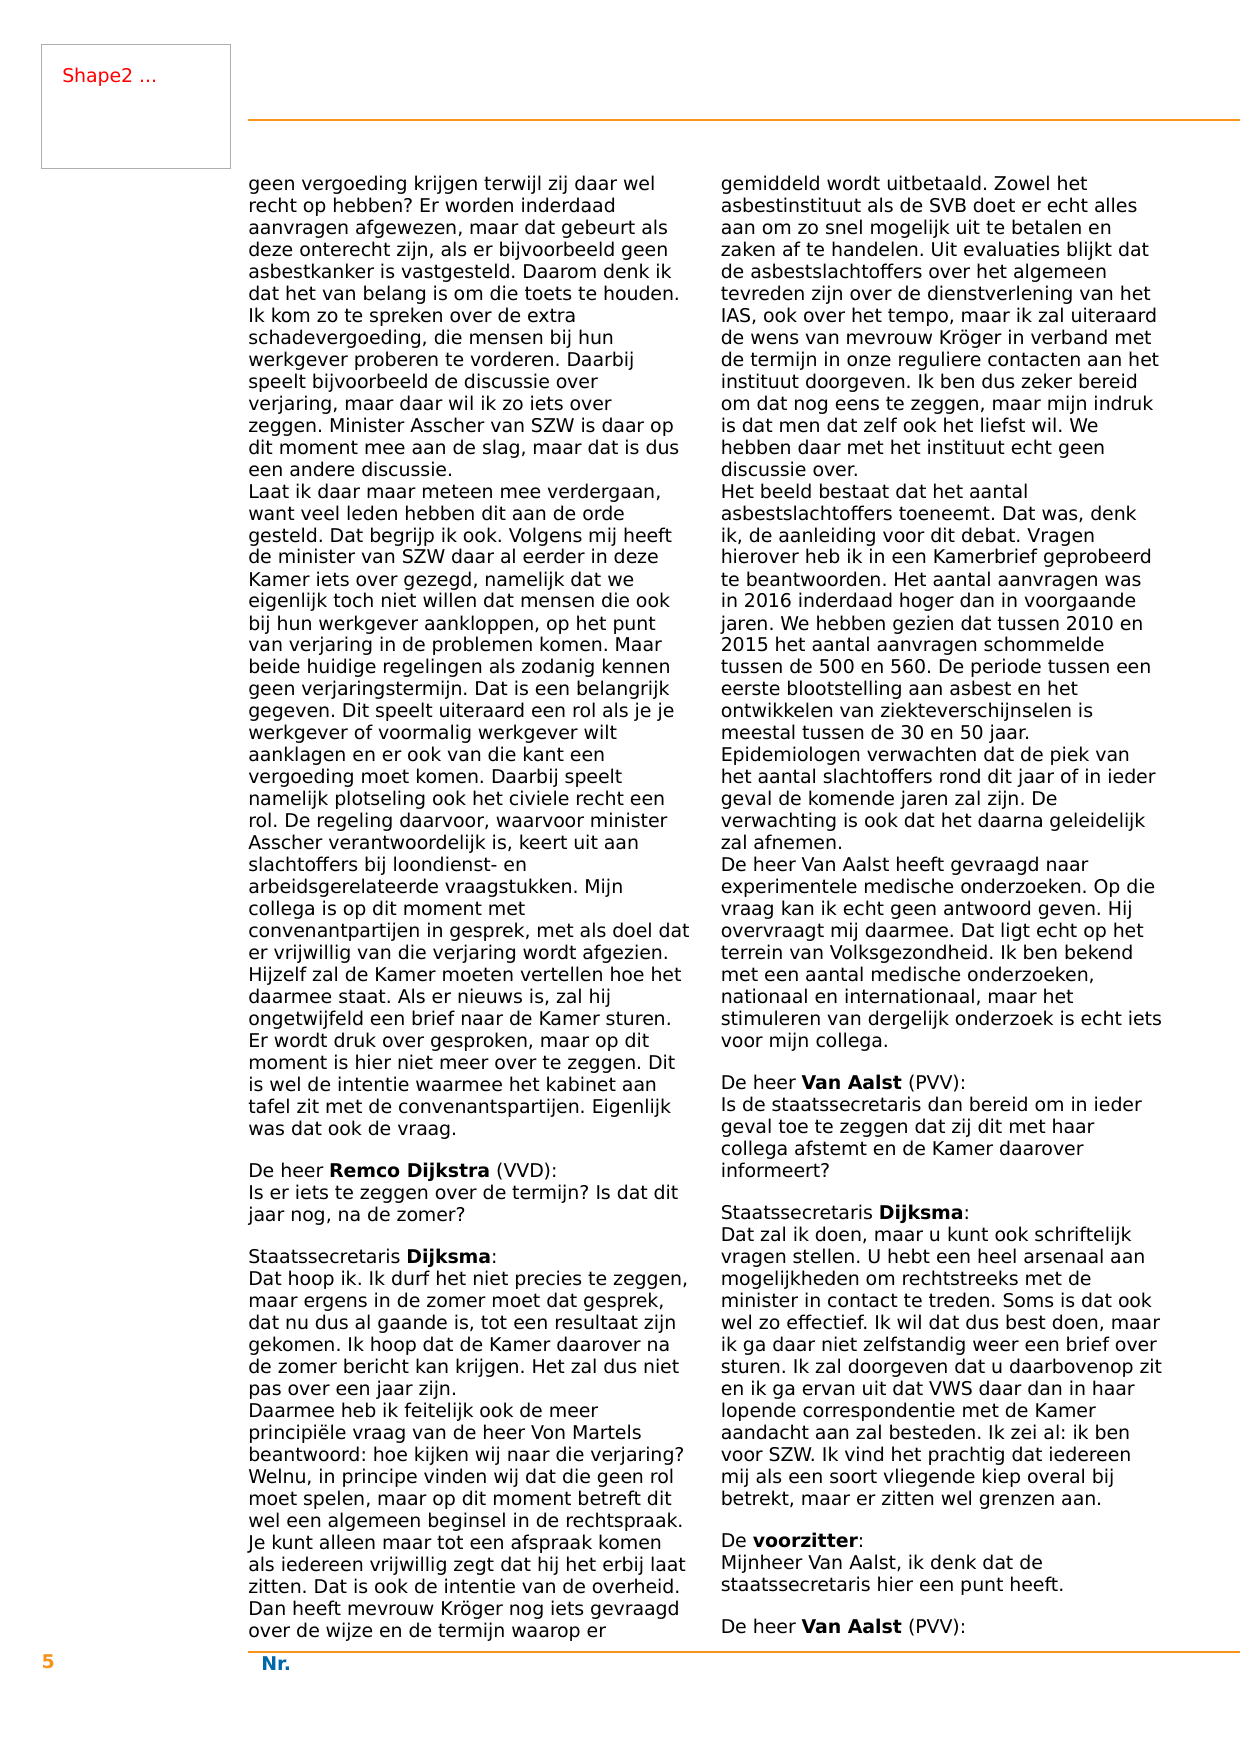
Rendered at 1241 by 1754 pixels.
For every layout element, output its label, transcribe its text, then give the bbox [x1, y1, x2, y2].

text Is de staatssecretaris dan bereid om in ieder geval toe te zeggen dat zij dit met haar collega afstemt en de Kamer daarover informeert? [721, 1094, 1163, 1182]
text Dat hoop ik. Ik durf het niet precies te zeggen, maar ergens in de zomer moet dat gesprek, dat nu dus al gaande is, tot een resultaat zijn gekomen. Ik hoop dat de Kamer daarover na de zomer bericht kan krijgen. Het zal dus niet pas over een jaar zijn. [248, 1268, 691, 1400]
text Laat ik daar maar meteen mee verdergaan, want veel leden hebben dit aan de orde gesteld. Dat begrijp ik ook. Volgens mij heeft de minister van SZW daar al eerder in deze Kamer iets over gezegd, namelijk dat we eigenlijk toch niet willen dat mensen die ook bij hun werkgever aankloppen, op het punt van verjaring in de problemen komen. Maar beide huidige regelingen als zodanig kennen geen verjaringstermijn. Dat is een belangrijk gegeven. Dit speelt uiteraard een rol als je je werkgever of voormalig werkgever wilt aanklagen en er ook van die kant een vergoeding moet komen. Daarbij speelt namelijk plotseling ook het civiele recht een rol. De regeling daarvoor, waarvoor minister Asscher verantwoordelijk is, keert uit aan slachtoffers bij loondienst- en arbeidsgerelateerde vraagstukken. Mijn collega is op dit moment met convenantpartijen in gesprek, met als doel dat er vrijwillig van die verjaring wordt afgezien. Hijzelf zal de Kamer moeten vertellen hoe het daarmee staat. Als er nieuws is, zal hij ongetwijfeld een brief naar de Kamer sturen. Er wordt druk over gesproken, maar op dit moment is hier niet meer over te zeggen. Dit is wel de intentie waarmee het kabinet aan tafel zit met de convenantspartijen. Eigenlijk was dat ook de vraag. [248, 481, 691, 1140]
text Dat zal ik doen, maar u kunt ook schriftelijk vragen stellen. U hebt een heel arsenaal aan mogelijkheden om rechtstreeks met de minister in contact te treden. Soms is dat ook wel zo effectief. Ik wil dat dus best doen, maar ik ga daar niet zelfstandig weer een brief over sturen. Ik zal doorgeven dat u daarbovenop zit en ik ga ervan uit dat VWS daar dan in haar lopende correspondentie met de Kamer aandacht aan zal besteden. Ik zei al: ik ben voor SZW. Ik vind het prachtig dat iedereen mij als een soort vliegende kiep overal bij betrekt, maar er zitten wel grenzen aan. [721, 1224, 1163, 1509]
text De heer Van Aalst (PVV): [721, 1616, 1163, 1637]
text Staatssecretaris Dijksma: [248, 1246, 691, 1268]
text gemiddeld wordt uitbetaald. Zowel het asbestinstituut als de SVB doet er echt alles aan om zo snel mogelijk uit te betalen en zaken af te handelen. Uit evaluaties blijkt dat de asbestslachtoffers over het algemeen tevreden zijn over de dienstverlening van het IAS, ook over het tempo, maar ik zal uiteraard de wens van mevrouw Kröger in verband met de termijn in onze reguliere contacten aan het instituut doorgeven. Ik ben dus zeker bereid om dat nog eens te zeggen, maar mijn indruk is dat men dat zelf ook het liefst wil. We hebben daar met het instituut echt geen discussie over. [721, 173, 1163, 481]
text Dan heeft mevrouw Kröger nog iets gevraagd over de wijze en de termijn waarop er [248, 1597, 691, 1641]
text Staatssecretaris Dijksma: [721, 1202, 1163, 1224]
text Mijnheer Van Aalst, ik denk dat de staatssecretaris hier een punt heeft. [721, 1552, 1163, 1596]
text geen vergoeding krijgen terwijl zij daar wel recht op hebben? Er worden inderdaad aanvragen afgewezen, maar dat gebeurt als deze onterecht zijn, als er bijvoorbeeld geen asbestkanker is vastgesteld. Daarom denk ik dat het van belang is om die toets te houden. Ik kom zo te spreken over de extra schadevergoeding, die mensen bij hun werkgever proberen te vorderen. Daarbij speelt bijvoorbeeld de discussie over verjaring, maar daar wil ik zo iets over zeggen. Minister Asscher van SZW is daar op dit moment mee aan de slag, maar dat is dus een andere discussie. [248, 173, 691, 481]
text Daarmee heb ik feitelijk ook de meer principiële vraag van de heer Von Martels beantwoord: hoe kijken wij naar die verjaring? Welnu, in principe vinden wij dat die geen rol moet spelen, maar op dit moment betreft dit wel een algemeen beginsel in de rechtspraak. Je kunt alleen maar tot een afspraak komen als iedereen vrijwillig zegt dat hij het erbij laat zitten. Dat is ook de intentie van de overheid. [248, 1400, 691, 1597]
text De voorzitter: [721, 1529, 1163, 1552]
text De heer Remco Dijkstra (VVD): [248, 1160, 691, 1182]
text Is er iets te zeggen over de termijn? Is dat dit jaar nog, na de zomer? [248, 1182, 691, 1226]
text De heer Van Aalst heeft gevraagd naar experimentele medische onderzoeken. Op die vraag kan ik echt geen antwoord geven. Hij overvraagt mij daarmee. Dat ligt echt op het terrein van Volksgezondheid. Ik ben bekend met een aantal medische onderzoeken, nationaal en internationaal, maar het stimuleren van dergelijk onderzoek is echt iets voor mijn collega. [721, 854, 1163, 1052]
text Het beeld bestaat dat het aantal asbestslachtoffers toeneemt. Dat was, denk ik, de aanleiding voor dit debat. Vragen hierover heb ik in een Kamerbrief geprobeerd te beantwoorden. Het aantal aanvragen was in 2016 inderdaad hoger dan in voorgaande jaren. We hebben gezien dat tussen 2010 en 2015 het aantal aanvragen schommelde tussen de 500 en 560. De periode tussen een eerste blootstelling aan asbest en het ontwikkelen van ziekteverschijnselen is meestal tussen de 30 en 50 jaar. Epidemiologen verwachten dat de piek van het aantal slachtoffers rond dit jaar of in ieder geval de komende jaren zal zijn. De verwachting is ook dat het daarna geleidelijk zal afnemen. [721, 481, 1163, 854]
text De heer Van Aalst (PVV): [721, 1072, 1163, 1094]
